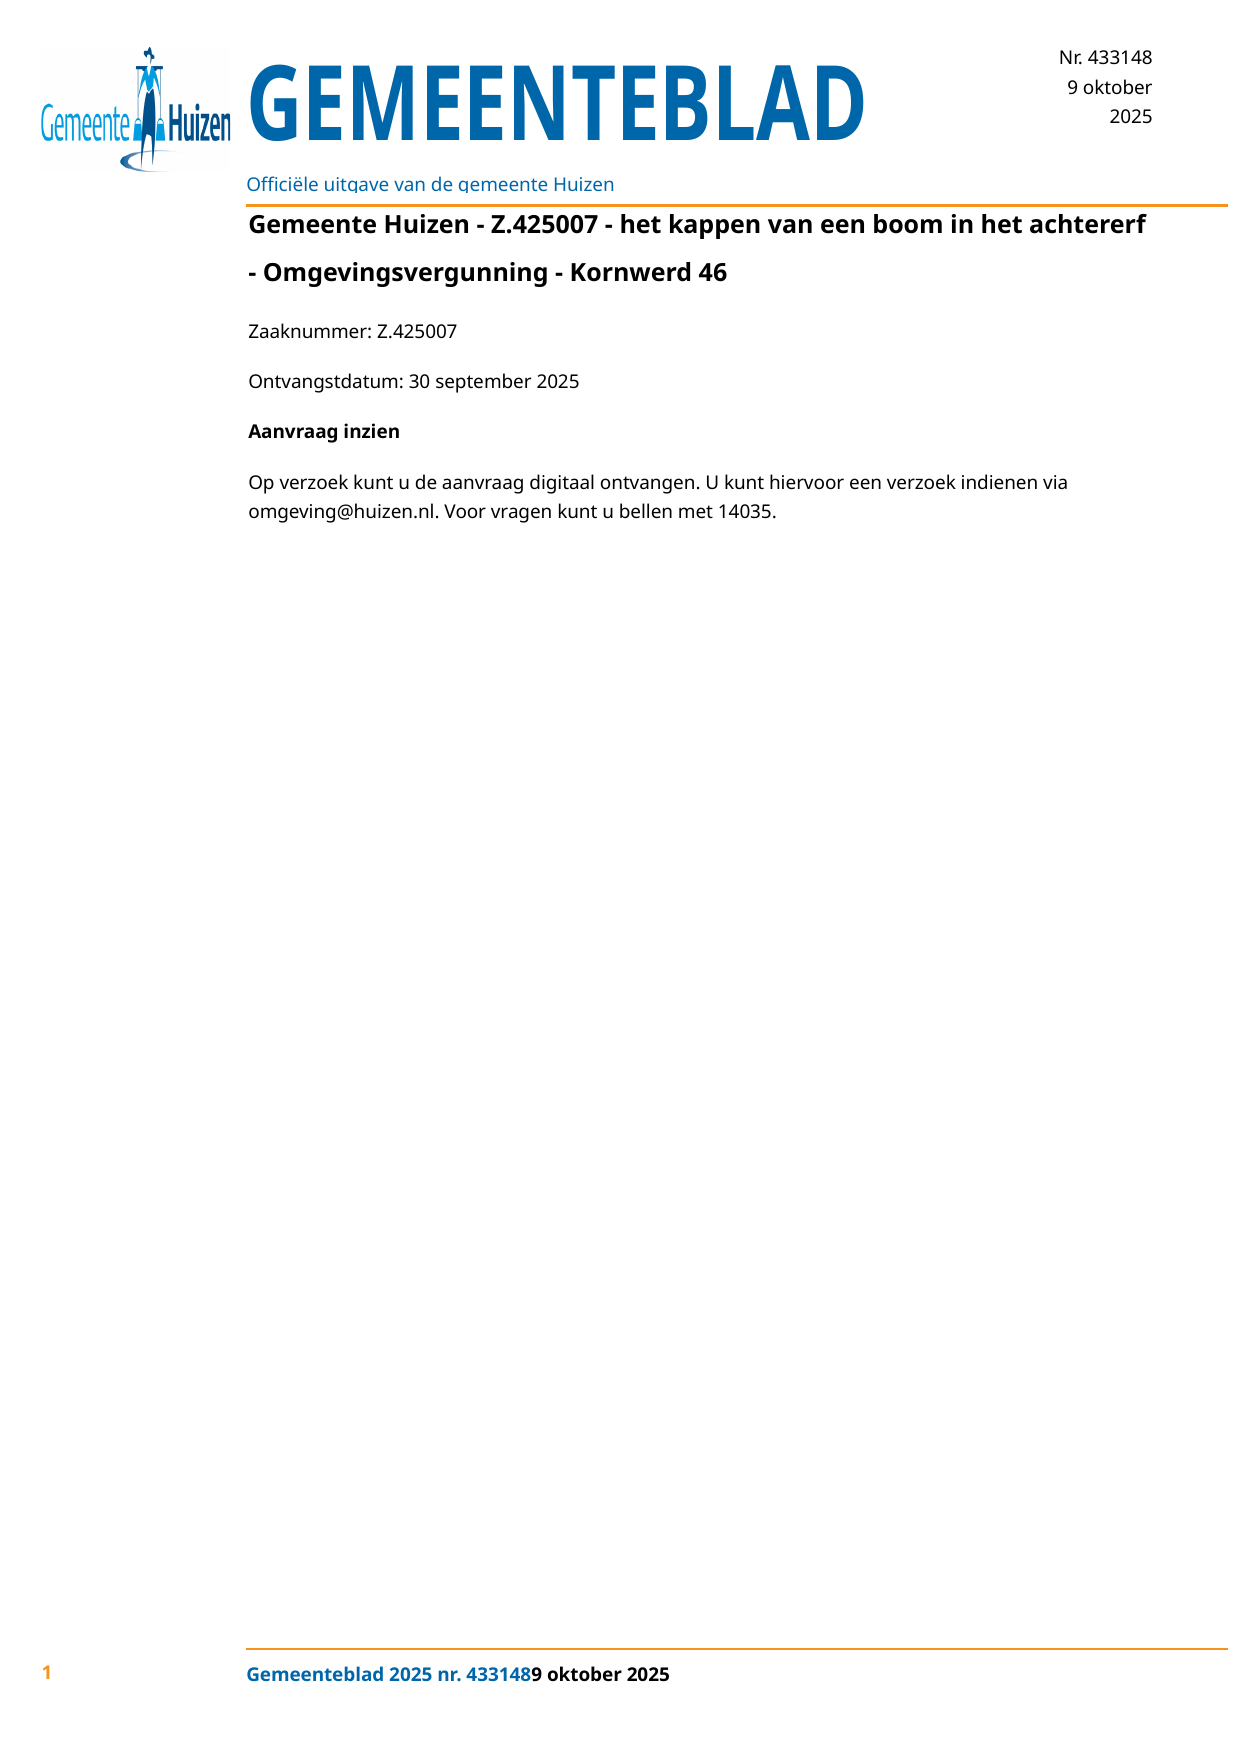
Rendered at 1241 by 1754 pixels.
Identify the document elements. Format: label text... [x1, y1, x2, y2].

text Gemeente Huizen - Z.425007 - het kappen van een boom in het achtererf - Omgevingsvergunning - Kornwerd 46 [248, 207, 1152, 288]
text Ontvangstdatum: 30 september 2025 [248, 368, 1152, 394]
text Aanvraag inzien [248, 419, 1152, 444]
text Op verzoek kunt u de aanvraag digitaal ontvangen. U kunt hiervoor een verzoek indienen via omgeving@huizen.nl. Voor vragen kunt u bellen met 14035. [248, 469, 1152, 524]
text Zaaknummer: Z.425007 [248, 318, 1152, 344]
picture [41, 47, 231, 172]
